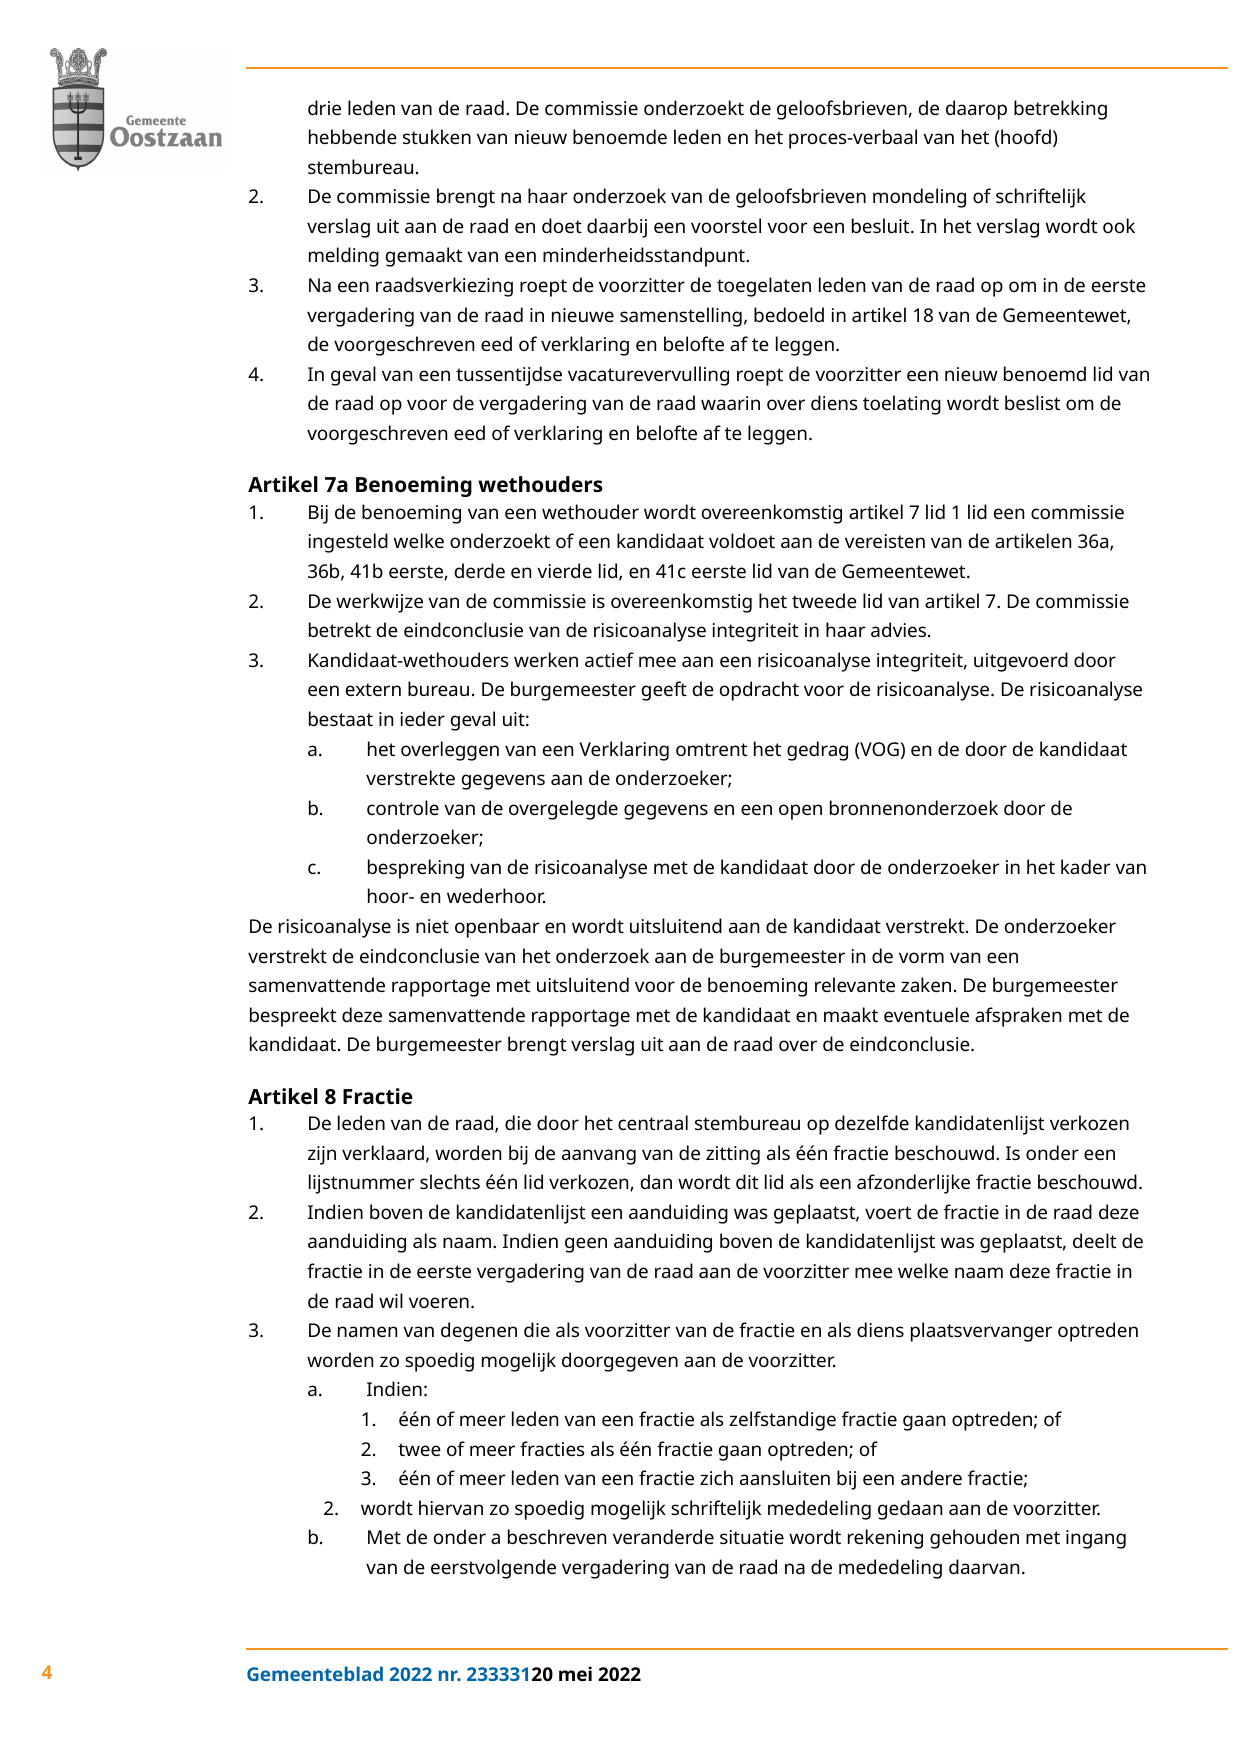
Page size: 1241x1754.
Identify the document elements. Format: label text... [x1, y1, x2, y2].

picture [41, 47, 231, 172]
list De namen van degenen die als voorzitter van de fractie en als diens plaatsvervanger optreden worden zo spoedig mogelijk doorgegeven aan de voorzitter. [248, 1317, 1152, 1373]
list Met de onder a beschreven veranderde situatie wordt rekening gehouden met ingang van de eerstvolgende vergadering van de raad na de mededeling daarvan. [307, 1524, 1152, 1580]
list één of meer leden van een fractie zich aansluiten bij een andere fractie; [361, 1465, 1152, 1491]
text De risicoanalyse is niet openbaar en wordt uitsluitend aan de kandidaat verstrekt. De onderzoeker verstrekt de eindconclusie van het onderzoek aan de burgemeester in de vorm van een samenvattende rapportage met uitsluitend voor de benoeming relevante zaken. De burgemeester bespreekt deze samenvattende rapportage met de kandidaat en maakt eventuele afspraken met de kandidaat. De burgemeester brengt verslag uit aan de raad over de eindconclusie. [248, 913, 1152, 1057]
list Indien boven de kandidatenlijst een aanduiding was geplaatst, voert de fractie in de raad deze aanduiding als naam. Indien geen aanduiding boven de kandidatenlijst was geplaatst, deelt de fractie in de eerste vergadering van de raad aan de voorzitter mee welke naam deze fractie in de raad wil voeren. [248, 1199, 1152, 1314]
text Artikel 7a Benoeming wethouders [248, 471, 1152, 499]
list De commissie brengt na haar onderzoek van de geloofsbrieven mondeling of schriftelijk verslag uit aan de raad en doet daarbij een voorstel voor een besluit. In het verslag wordt ook melding gemaakt van een minderheidsstandpunt. [248, 183, 1152, 268]
list Indien: [307, 1377, 1152, 1402]
list Kandidaat-wethouders werken actief mee aan een risicoanalyse integriteit, uitgevoerd door een extern bureau. De burgemeester geeft de opdracht voor de risicoanalyse. De risicoanalyse bestaat in ieder geval uit: [248, 647, 1152, 732]
list Bij de benoeming van een wethouder wordt overeenkomstig artikel 7 lid 1 lid een commissie ingesteld welke onderzoekt of een kandidaat voldoet aan de vereisten van de artikelen 36a, 36b, 41b eerste, derde en vierde lid, en 41c eerste lid van de Gemeentewet. [248, 499, 1152, 584]
text Artikel 8 Fractie [248, 1082, 1152, 1110]
list drie leden van de raad. De commissie onderzoekt de geloofsbrieven, de daarop betrekking hebbende stukken van nieuw benoemde leden en het proces-verbaal van het (hoofd) stembureau. [248, 95, 1152, 180]
list één of meer leden van een fractie als zelfstandige fractie gaan optreden; of [361, 1406, 1152, 1432]
list De leden van de raad, die door het centraal stembureau op dezelfde kandidatenlijst verkozen zijn verklaard, worden bij de aanvang van de zitting als één fractie beschouwd. Is onder een lijstnummer slechts één lid verkozen, dan wordt dit lid als een afzonderlijke fractie beschouwd. [248, 1110, 1152, 1195]
list Na een raadsverkiezing roept de voorzitter de toegelaten leden van de raad op om in de eerste vergadering van de raad in nieuwe samenstelling, bedoeld in artikel 18 van de Gemeentewet, de voorgeschreven eed of verklaring en belofte af te leggen. [248, 272, 1152, 357]
list het overleggen van een Verklaring omtrent het gedrag (VOG) en de door de kandidaat verstrekte gegevens aan de onderzoeker; [307, 736, 1152, 791]
list bespreking van de risicoanalyse met de kandidaat door de onderzoeker in het kader van hoor- en wederhoor. [307, 854, 1152, 909]
list twee of meer fracties als één fractie gaan optreden; of [361, 1436, 1152, 1462]
list De werkwijze van de commissie is overeenkomstig het tweede lid van artikel 7. De commissie betrekt de eindconclusie van de risicoanalyse integriteit in haar advies. [248, 588, 1152, 643]
list In geval van een tussentijdse vacaturevervulling roept de voorzitter een nieuw benoemd lid van de raad op voor de vergadering van de raad waarin over diens toelating wordt beslist om de voorgeschreven eed of verklaring en belofte af te leggen. [248, 361, 1152, 446]
list wordt hiervan zo spoedig mogelijk schriftelijk mededeling gedaan aan de voorzitter. [323, 1495, 1152, 1521]
list controle van de overgelegde gegevens en een open bronnenonderzoek door de onderzoeker; [307, 795, 1152, 850]
